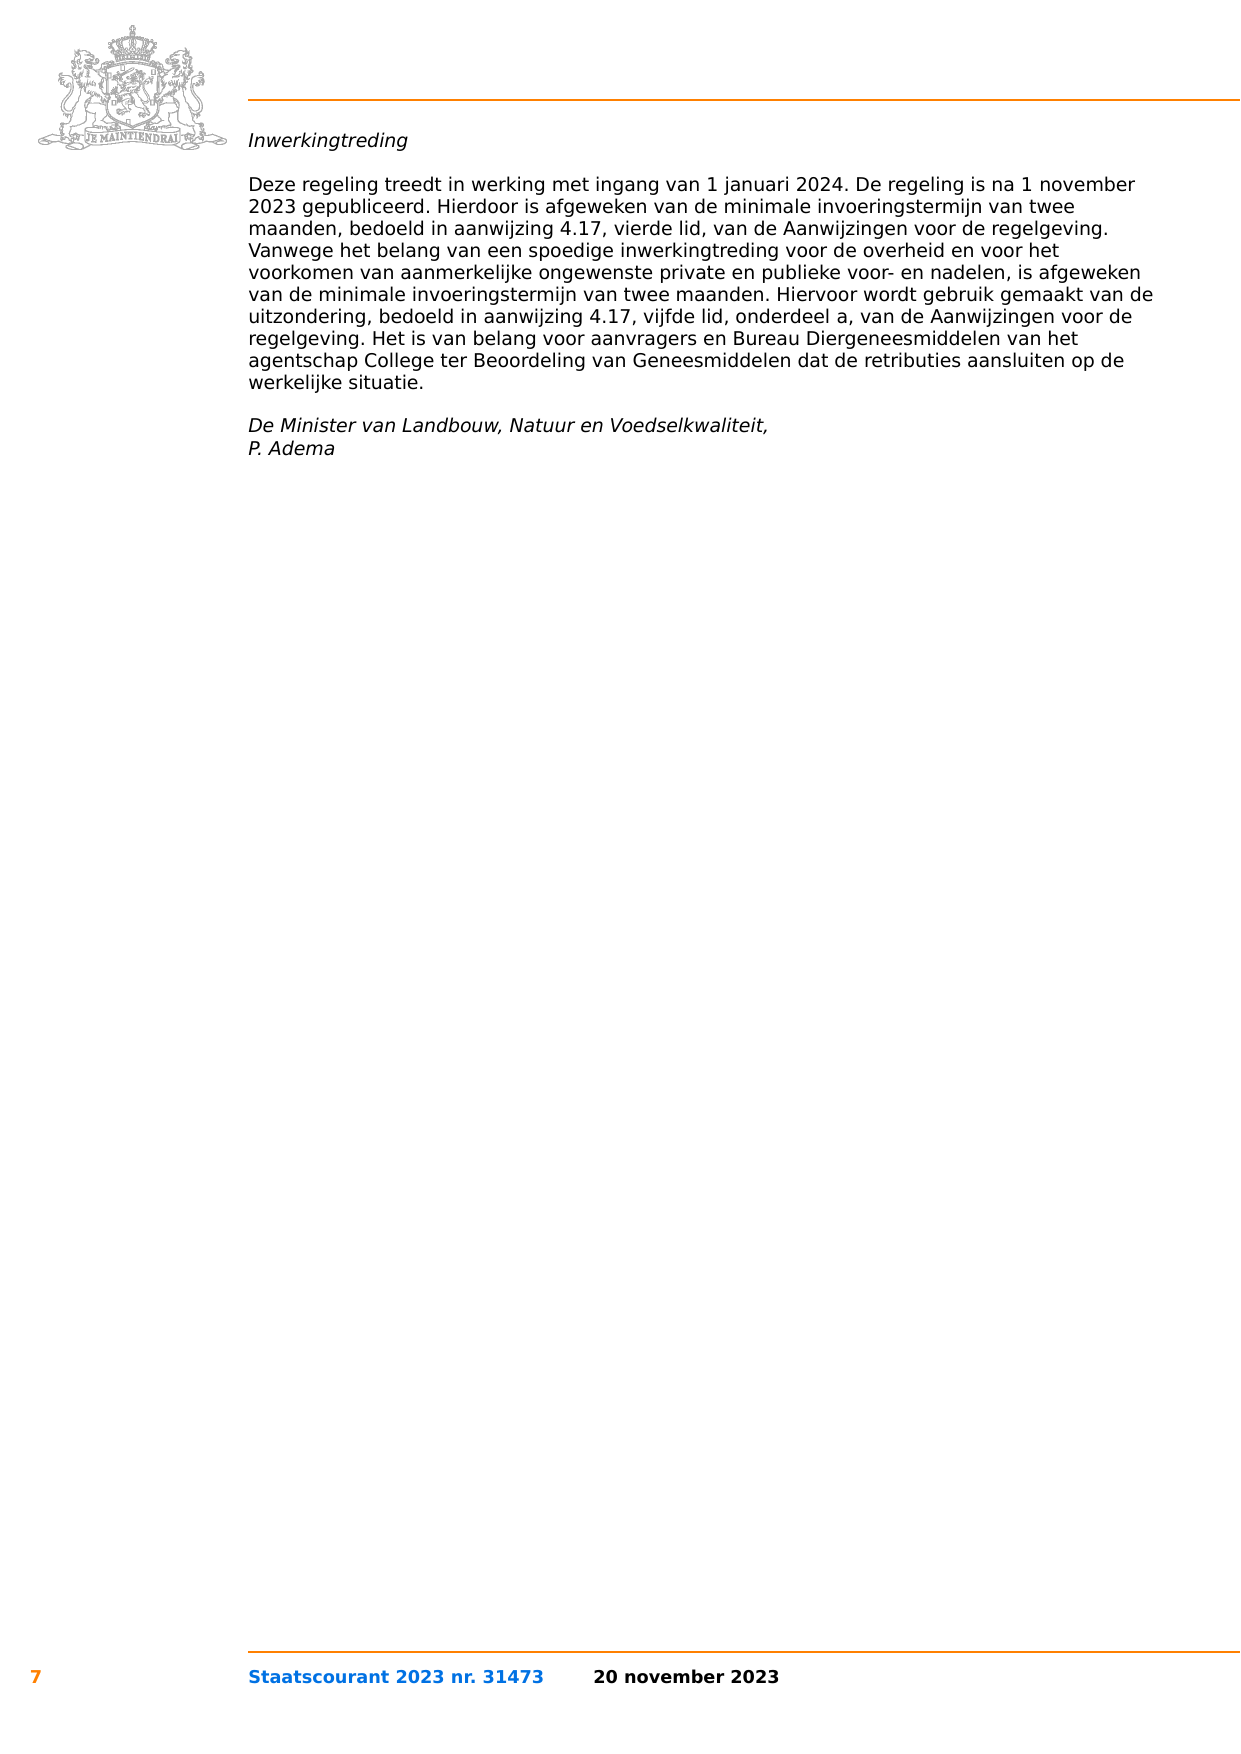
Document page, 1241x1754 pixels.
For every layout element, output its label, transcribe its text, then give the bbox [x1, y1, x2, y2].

picture [38, 25, 227, 150]
text Deze regeling treedt in werking met ingang van 1 januari 2024. De regeling is na 1 november 2023 gepubliceerd. Hierdoor is afgeweken van de minimale invoeringstermijn van twee maanden, bedoeld in aanwijzing 4.17, vierde lid, van de Aanwijzingen voor de regelgeving. Vanwege het belang van een spoedige inwerkingtreding voor de overheid en voor het voorkomen van aanmerkelijke ongewenste private en publieke voor- en nadelen, is afgeweken van de minimale invoeringstermijn van twee maanden. Hiervoor wordt gebruik gemaakt van de uitzondering, bedoeld in aanwijzing 4.17, vijfde lid, onderdeel a, van de Aanwijzingen voor de regelgeving. Het is van belang voor aanvragers en Bureau Diergeneesmiddelen van het agentschap College ter Beoordeling van Geneesmiddelen dat de retributies aansluiten op de werkelijke situatie. [248, 174, 1163, 393]
subtitle Inwerkingtreding [248, 130, 1163, 152]
text De Minister van Landbouw, Natuur en Voedselkwaliteit, P. Adema [248, 415, 1163, 459]
